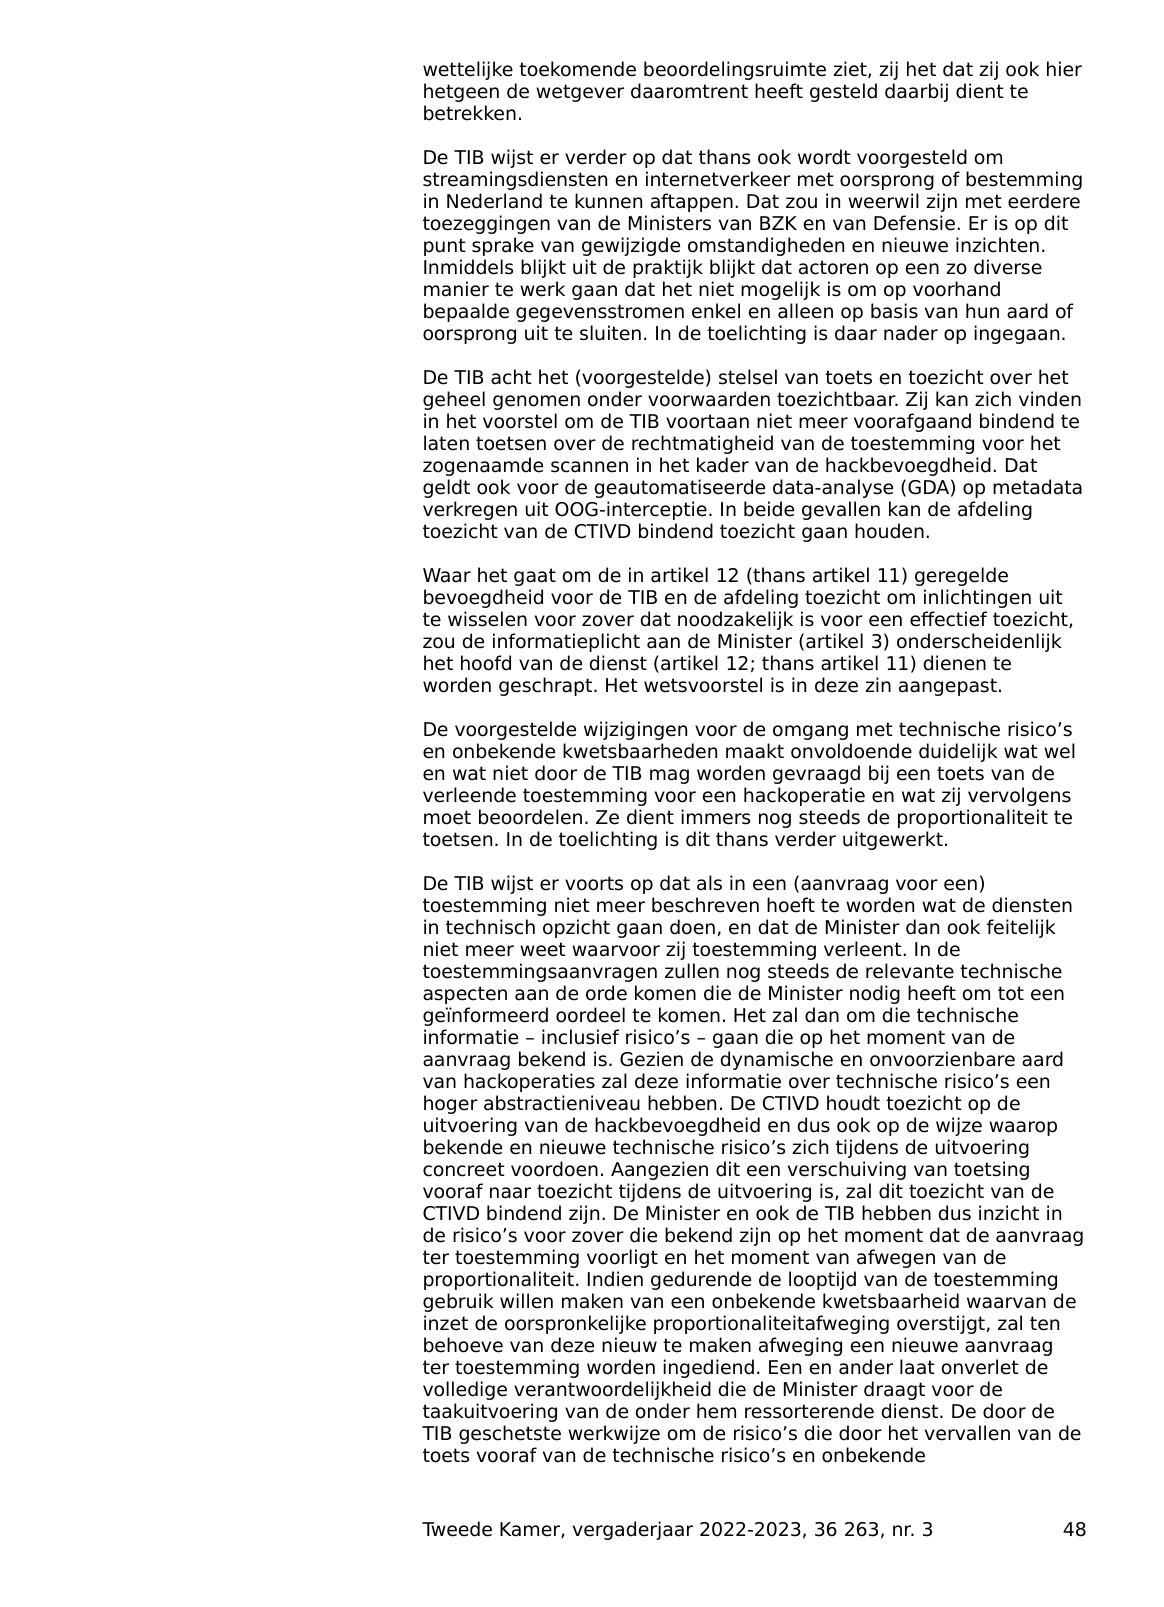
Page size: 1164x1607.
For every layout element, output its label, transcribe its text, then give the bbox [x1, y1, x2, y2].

text De voorgestelde wijzigingen voor de omgang met technische risico’s en onbekende kwetsbaarheden maakt onvoldoende duidelijk wat wel en wat niet door de TIB mag worden gevraagd bij een toets van de verleende toestemming voor een hackoperatie en wat zij vervolgens moet beoordelen. Ze dient immers nog steeds de proportionaliteit te toetsen. In de toelichting is dit thans verder uitgewerkt. [422, 719, 1087, 851]
text Waar het gaat om de in artikel 12 (thans artikel 11) geregelde bevoegdheid voor de TIB en de afdeling toezicht om inlichtingen uit te wisselen voor zover dat noodzakelijk is voor een effectief toezicht, zou de informatieplicht aan de Minister (artikel 3) onderscheidenlijk het hoofd van de dienst (artikel 12; thans artikel 11) dienen te worden geschrapt. Het wetsvoorstel is in deze zin aangepast. [422, 565, 1087, 697]
text De TIB wijst er verder op dat thans ook wordt voorgesteld om streamingsdiensten en internetverkeer met oorsprong of bestemming in Nederland te kunnen aftappen. Dat zou in weerwil zijn met eerdere toezeggingen van de Ministers van BZK en van Defensie. Er is op dit punt sprake van gewijzigde omstandigheden en nieuwe inzichten. Inmiddels blijkt uit de praktijk blijkt dat actoren op een zo diverse manier te werk gaan dat het niet mogelijk is om op voorhand bepaalde gegevensstromen enkel en alleen op basis van hun aard of oorsprong uit te sluiten. In de toelichting is daar nader op ingegaan. [422, 147, 1087, 345]
text De TIB wijst er voorts op dat als in een (aanvraag voor een) toestemming niet meer beschreven hoeft te worden wat de diensten in technisch opzicht gaan doen, en dat de Minister dan ook feitelijk niet meer weet waarvoor zij toestemming verleent. In de toestemmingsaanvragen zullen nog steeds de relevante technische aspecten aan de orde komen die de Minister nodig heeft om tot een geïnformeerd oordeel te komen. Het zal dan om die technische informatie – inclusief risico’s – gaan die op het moment van de aanvraag bekend is. Gezien de dynamische en onvoorzienbare aard van hackoperaties zal deze informatie over technische risico’s een hoger abstractieniveau hebben. De CTIVD houdt toezicht op de uitvoering van de hackbevoegdheid en dus ook op de wijze waarop bekende en nieuwe technische risico’s zich tijdens de uitvoering concreet voordoen. Aangezien dit een verschuiving van toetsing vooraf naar toezicht tijdens de uitvoering is, zal dit toezicht van de CTIVD bindend zijn. De Minister en ook de TIB hebben dus inzicht in de risico’s voor zover die bekend zijn op het moment dat de aanvraag ter toestemming voorligt en het moment van afwegen van de proportionaliteit. Indien gedurende de looptijd van de toestemming gebruik willen maken van een onbekende kwetsbaarheid waarvan de inzet de oorspronkelijke proportionaliteitafweging overstijgt, zal ten behoeve van deze nieuw te maken afweging een nieuwe aanvraag ter toestemming worden ingediend. Een en ander laat onverlet de volledige verantwoordelijkheid die de Minister draagt voor de taakuitvoering van de onder hem ressorterende dienst. De door de TIB geschetste werkwijze om de risico’s die door het vervallen van de toets vooraf van de technische risico’s en onbekende [422, 873, 1087, 1467]
text De TIB acht het (voorgestelde) stelsel van toets en toezicht over het geheel genomen onder voorwaarden toezichtbaar. Zij kan zich vinden in het voorstel om de TIB voortaan niet meer voorafgaand bindend te laten toetsen over de rechtmatigheid van de toestemming voor het zogenaamde scannen in het kader van de hackbevoegdheid. Dat geldt ook voor de geautomatiseerde data-analyse (GDA) op metadata verkregen uit OOG-interceptie. In beide gevallen kan de afdeling toezicht van de CTIVD bindend toezicht gaan houden. [422, 367, 1087, 543]
text wettelijke toekomende beoordelingsruimte ziet, zij het dat zij ook hier hetgeen de wetgever daaromtrent heeft gesteld daarbij dient te betrekken. [422, 59, 1087, 125]
